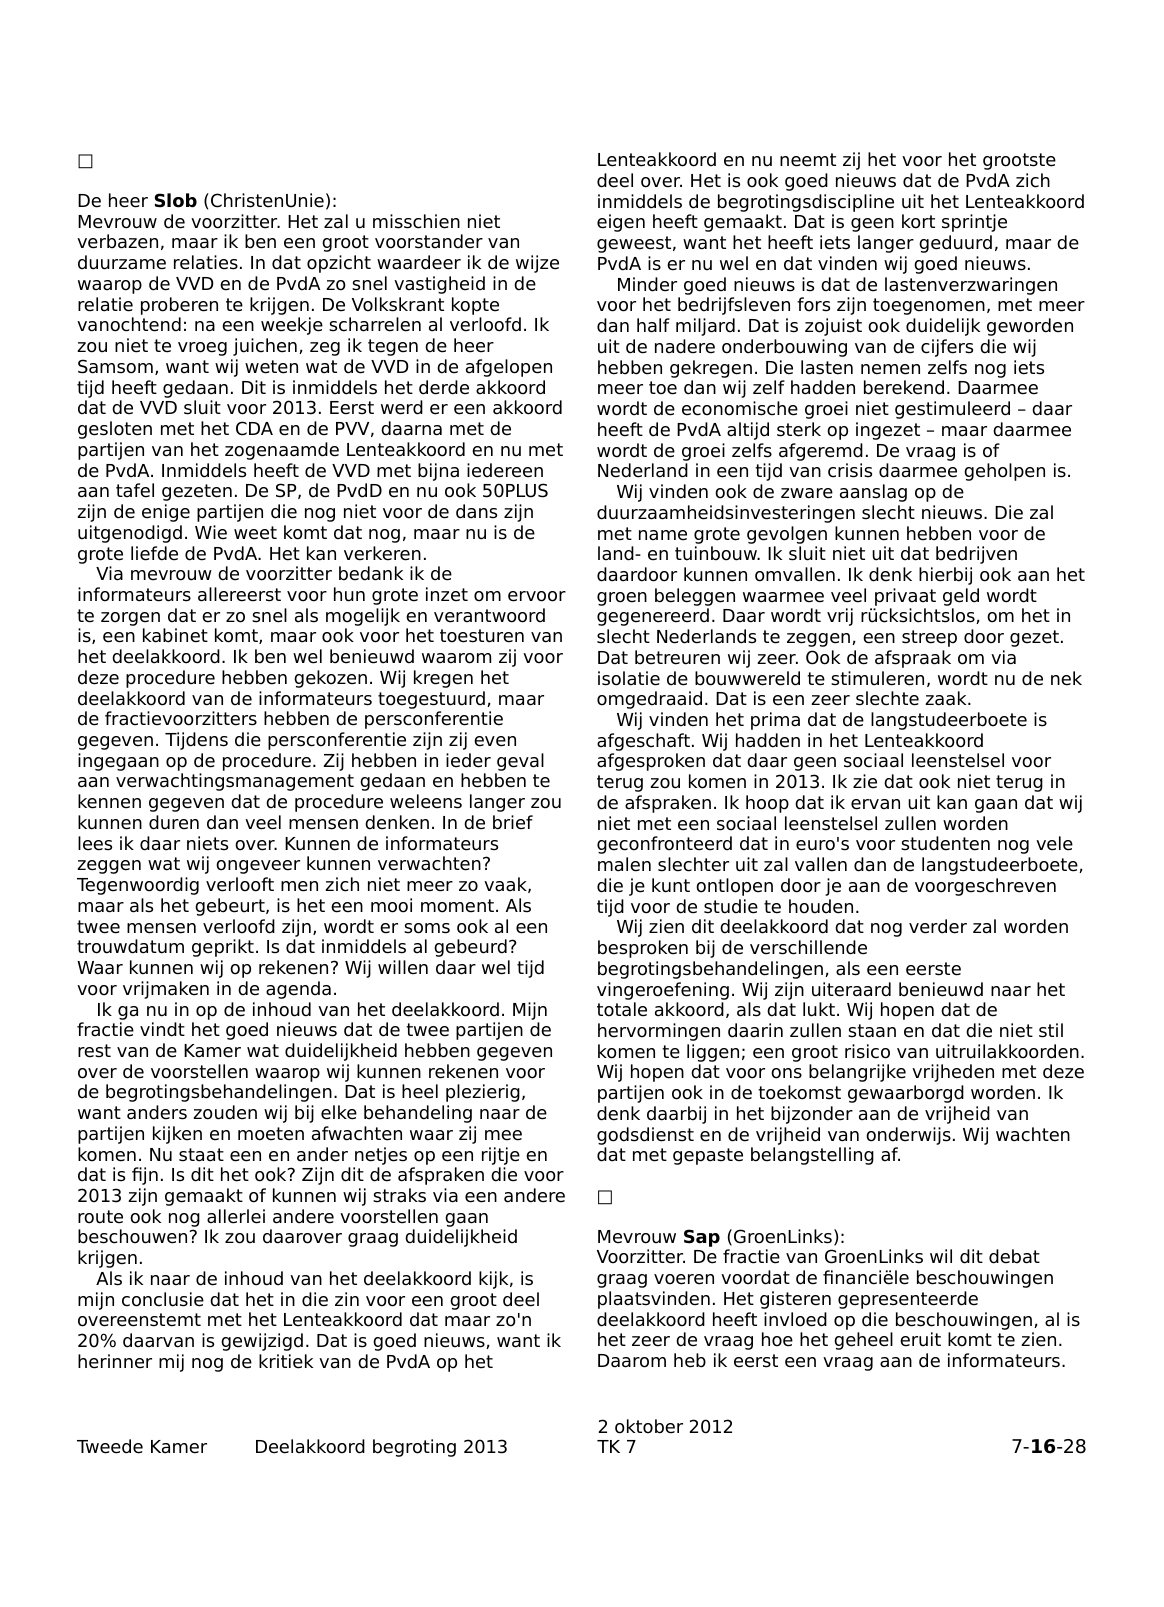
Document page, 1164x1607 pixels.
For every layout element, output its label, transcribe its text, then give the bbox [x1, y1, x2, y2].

text Als ik naar de inhoud van het deelakkoord kijk, is mijn conclusie dat het in die zin voor een groot deel overeenstemt met het Lenteakkoord dat maar zo'n 20% daarvan is gewijzigd. Dat is goed nieuws, want ik herinner mij nog de kritiek van de PvdA op het [77, 1269, 567, 1372]
text Lenteakkoord en nu neemt zij het voor het grootste deel over. Het is ook goed nieuws dat de PvdA zich inmiddels de begrotingsdiscipline uit het Lenteakkoord eigen heeft gemaakt. Dat is geen kort sprintje geweest, want het heeft iets langer geduurd, maar de PvdA is er nu wel en dat vinden wij goed nieuws. [596, 150, 1087, 274]
text Ik ga nu in op de inhoud van het deelakkoord. Mijn fractie vindt het goed nieuws dat de twee partijen de rest van de Kamer wat duidelijkheid hebben gegeven over de voorstellen waarop wij kunnen rekenen voor de begrotingsbehandelingen. Dat is heel plezierig, want anders zouden wij bij elke behandeling naar de partijen kijken en moeten afwachten waar zij mee komen. Nu staat een en ander netjes op een rijtje en dat is fijn. Is dit het ook? Zijn dit de afspraken die voor 2013 zijn gemaakt of kunnen wij straks via een andere route ook nog allerlei andere voorstellen gaan beschouwen? Ik zou daarover graag duidelijkheid krijgen. [77, 999, 567, 1269]
text Minder goed nieuws is dat de lastenverzwaringen voor het bedrijfsleven fors zijn toegenomen, met meer dan half miljard. Dat is zojuist ook duidelijk geworden uit de nadere onderbouwing van de cijfers die wij hebben gekregen. Die lasten nemen zelfs nog iets meer toe dan wij zelf hadden berekend. Daarmee wordt de economische groei niet gestimuleerd – daar heeft de PvdA altijd sterk op ingezet – maar daarmee wordt de groei zelfs afgeremd. De vraag is of Nederland in een tijd van crisis daarmee geholpen is. [596, 274, 1087, 482]
text Wij vinden het prima dat de langstudeerboete is afgeschaft. Wij hadden in het Lenteakkoord afgesproken dat daar geen sociaal leenstelsel voor terug zou komen in 2013. Ik zie dat ook niet terug in de afspraken. Ik hoop dat ik ervan uit kan gaan dat wij niet met een sociaal leenstelsel zullen worden geconfronteerd dat in euro's voor studenten nog vele malen slechter uit zal vallen dan de langstudeerboete, die je kunt ontlopen door je aan de voorgeschreven tijd voor de studie te houden. [596, 710, 1087, 917]
text De heer Slob (ChristenUnie): [77, 191, 567, 212]
text Mevrouw Sap (GroenLinks): [596, 1227, 1087, 1247]
text Voorzitter. De fractie van GroenLinks wil dit debat graag voeren voordat de financiële beschouwingen plaatsvinden. Het gisteren gepresenteerde deelakkoord heeft invloed op die beschouwingen, al is het zeer de vraag hoe het geheel eruit komt te zien. Daarom heb ik eerst een vraag aan de informateurs. [596, 1247, 1087, 1372]
text □ [77, 150, 567, 171]
text Wij zien dit deelakkoord dat nog verder zal worden besproken bij de verschillende begrotingsbehandelingen, als een eerste vingeroefening. Wij zijn uiteraard benieuwd naar het totale akkoord, als dat lukt. Wij hopen dat de hervormingen daarin zullen staan en dat die niet stil komen te liggen; een groot risico van uitruilakkoorden. Wij hopen dat voor ons belangrijke vrijheden met deze partijen ook in de toekomst gewaarborgd worden. Ik denk daarbij in het bijzonder aan de vrijheid van godsdienst en de vrijheid van onderwijs. Wij wachten dat met gepaste belangstelling af. [596, 917, 1087, 1166]
text Mevrouw de voorzitter. Het zal u misschien niet verbazen, maar ik ben een groot voorstander van duurzame relaties. In dat opzicht waardeer ik de wijze waarop de VVD en de PvdA zo snel vastigheid in de relatie proberen te krijgen. De Volkskrant kopte vanochtend: na een weekje scharrelen al verloofd. Ik zou niet te vroeg juichen, zeg ik tegen de heer Samsom, want wij weten wat de VVD in de afgelopen tijd heeft gedaan. Dit is inmiddels het derde akkoord dat de VVD sluit voor 2013. Eerst werd er een akkoord gesloten met het CDA en de PVV, daarna met de partijen van het zogenaamde Lenteakkoord en nu met de PvdA. Inmiddels heeft de VVD met bijna iedereen aan tafel gezeten. De SP, de PvdD en nu ook 50PLUS zijn de enige partijen die nog niet voor de dans zijn uitgenodigd. Wie weet komt dat nog, maar nu is de grote liefde de PvdA. Het kan verkeren. [77, 212, 567, 564]
text Via mevrouw de voorzitter bedank ik de informateurs allereerst voor hun grote inzet om ervoor te zorgen dat er zo snel als mogelijk en verantwoord is, een kabinet komt, maar ook voor het toesturen van het deelakkoord. Ik ben wel benieuwd waarom zij voor deze procedure hebben gekozen. Wij kregen het deelakkoord van de informateurs toegestuurd, maar de fractievoorzitters hebben de persconferentie gegeven. Tijdens die persconferentie zijn zij even ingegaan op de procedure. Zij hebben in ieder geval aan verwachtingsmanagement gedaan en hebben te kennen gegeven dat de procedure weleens langer zou kunnen duren dan veel mensen denken. In de brief lees ik daar niets over. Kunnen de informateurs zeggen wat wij ongeveer kunnen verwachten? Tegenwoordig verlooft men zich niet meer zo vaak, maar als het gebeurt, is het een mooi moment. Als twee mensen verloofd zijn, wordt er soms ook al een trouwdatum geprikt. Is dat inmiddels al gebeurd? Waar kunnen wij op rekenen? Wij willen daar wel tijd voor vrijmaken in de agenda. [77, 564, 567, 999]
text □ [596, 1186, 1087, 1207]
text Wij vinden ook de zware aanslag op de duurzaamheidsinvesteringen slecht nieuws. Die zal met name grote gevolgen kunnen hebben voor de land- en tuinbouw. Ik sluit niet uit dat bedrijven daardoor kunnen omvallen. Ik denk hierbij ook aan het groen beleggen waarmee veel privaat geld wordt gegenereerd. Daar wordt vrij rücksichtslos, om het in slecht Nederlands te zeggen, een streep door gezet. Dat betreuren wij zeer. Ook de afspraak om via isolatie de bouwwereld te stimuleren, wordt nu de nek omgedraaid. Dat is een zeer slechte zaak. [596, 482, 1087, 710]
